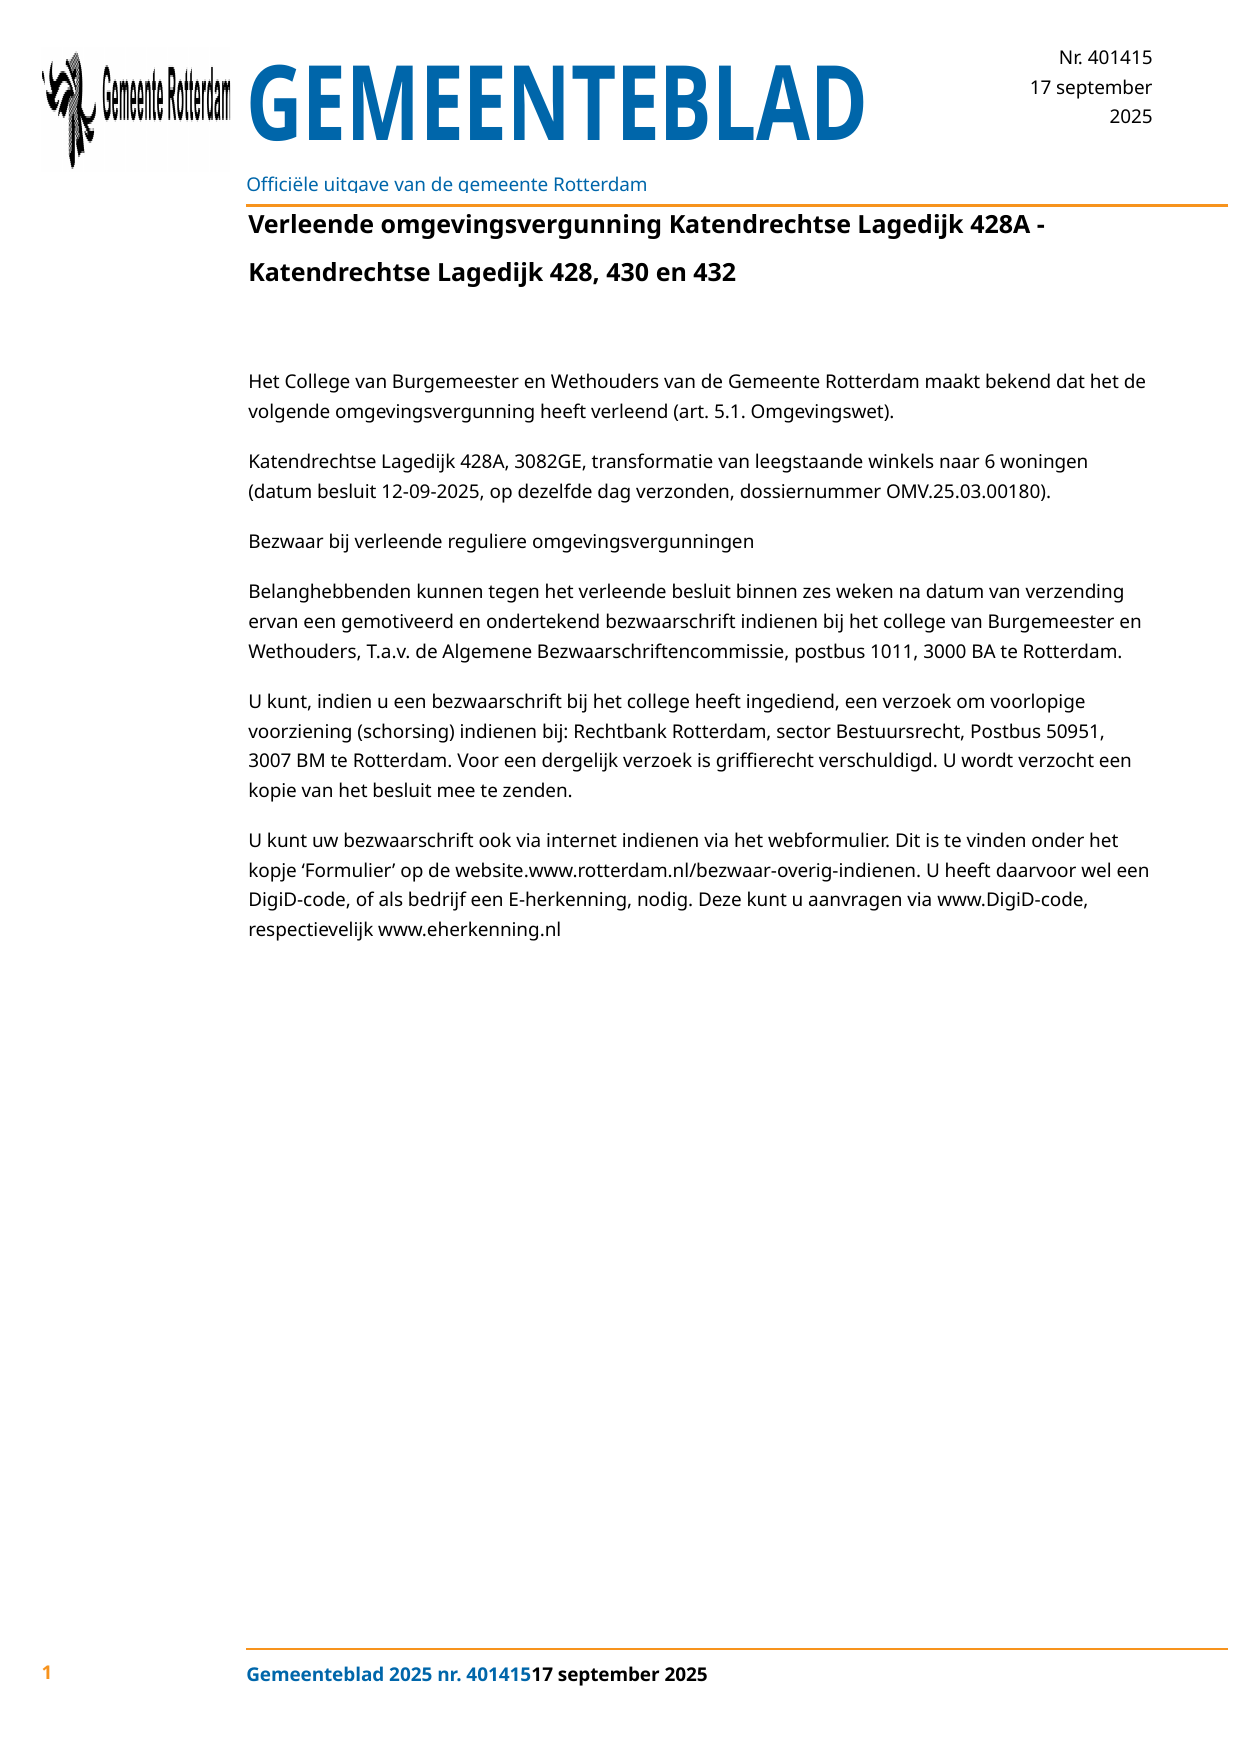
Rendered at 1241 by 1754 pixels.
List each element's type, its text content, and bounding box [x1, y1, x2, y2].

picture [41, 47, 231, 172]
text U kunt uw bezwaarschrift ook via internet indienen via het webformulier. Dit is te vinden onder het kopje ‘Formulier’ op de website.www.rotterdam.nl/bezwaar-overig-indienen. U heeft daarvoor wel een DigiD-code, of als bedrijf een E-herkenning, nodig. Deze kunt u aanvragen via www.DigiD-code, respectievelijk www.eherkenning.nl [248, 827, 1152, 942]
text Katendrechtse Lagedijk 428A, 3082GE, transformatie van leegstaande winkels naar 6 woningen (datum besluit 12-09-2025, op dezelfde dag verzonden, dossiernummer OMV.25.03.00180). [248, 448, 1152, 504]
text Verleende omgevingsvergunning Katendrechtse Lagedijk 428A - Katendrechtse Lagedijk 428, 430 en 432 [248, 207, 1152, 288]
text Belanghebbenden kunnen tegen het verleende besluit binnen zes weken na datum van verzending ervan een gemotiveerd en ondertekend bezwaarschrift indienen bij het college van Burgemeester en Wethouders, T.a.v. de Algemene Bezwaarschriftencommissie, postbus 1011, 3000 BA te Rotterdam. [248, 579, 1152, 664]
text Het College van Burgemeester en Wethouders van de Gemeente Rotterdam maakt bekend dat het de volgende omgevingsvergunning heeft verleend (art. 5.1. Omgevingswet). [248, 368, 1152, 424]
text U kunt, indien u een bezwaarschrift bij het college heeft ingediend, een verzoek om voorlopige voorziening (schorsing) indienen bij: Rechtbank Rotterdam, sector Bestuursrecht, Postbus 50951, 3007 BM te Rotterdam. Voor een dergelijk verzoek is griffierecht verschuldigd. U wordt verzocht een kopie van het besluit mee te zenden. [248, 688, 1152, 803]
text Bezwaar bij verleende reguliere omgevingsvergunningen [248, 528, 1152, 554]
